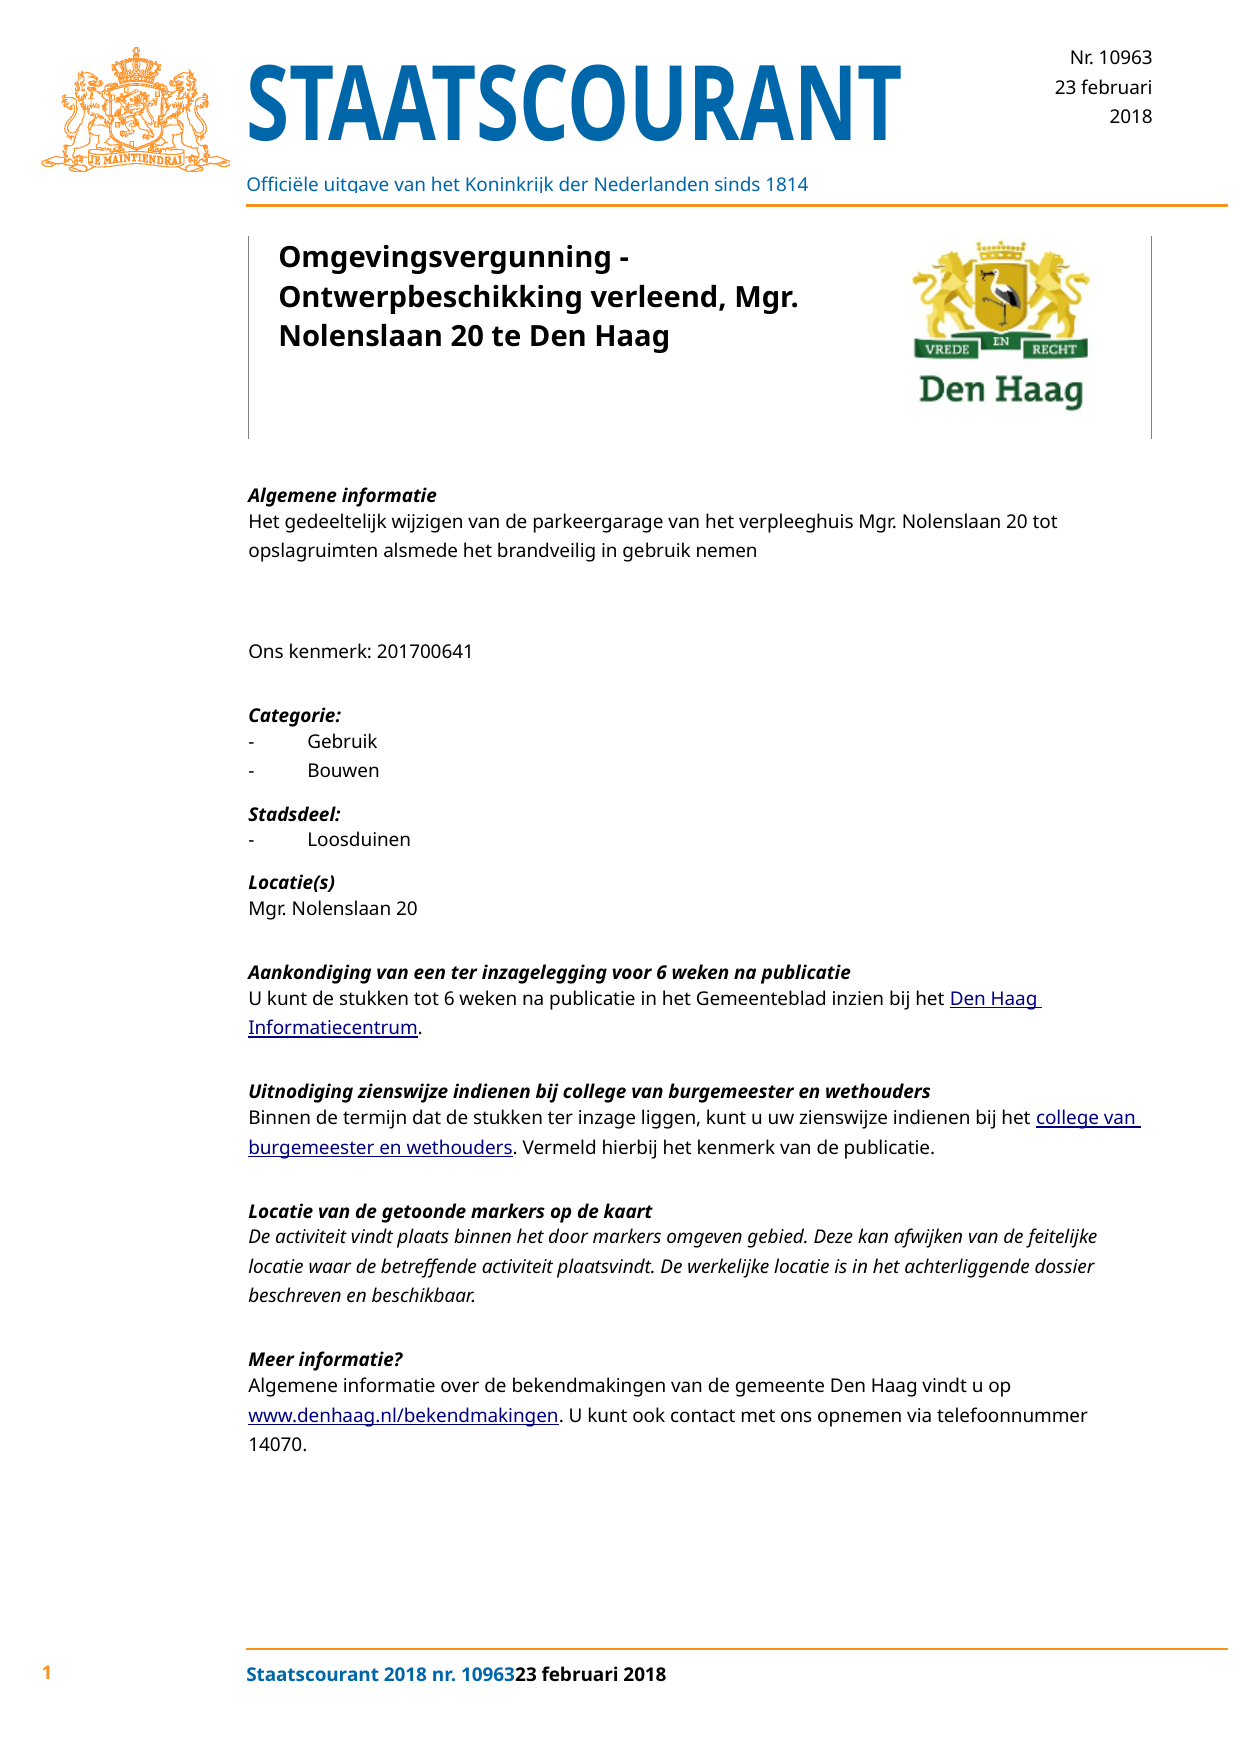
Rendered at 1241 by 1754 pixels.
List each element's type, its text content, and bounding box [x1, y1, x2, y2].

table_header [850, 236, 899, 413]
text Algemene informatie over de bekendmakingen van de gemeente Den Haag vindt u op www.denhaag.nl/bekendmakingen. U kunt ook contact met ons opnemen via telefoonnummer 14070. [248, 1372, 1152, 1457]
text Het gedeeltelijk wijzigen van de parkeergarage van het verpleeghuis Mgr. Nolenslaan 20 tot opslagruimten alsmede het brandveilig in gebruik nemen [248, 508, 1152, 563]
table_header Omgevingsvergunning - Ontwerpbeschikking verleend, Mgr. Nolenslaan 20 te Den Haag [249, 236, 850, 439]
list Bouwen [248, 758, 1152, 783]
text Meer informatie? [248, 1347, 1152, 1372]
text De activiteit vindt plaats binnen het door markers omgeven gebied. Deze kan afwijken van de feitelijke locatie waar de betreffende activiteit plaatsvindt. De werkelijke locatie is in het achterliggende dossier beschreven en beschikbaar. [248, 1223, 1152, 1308]
list Gebruik [248, 728, 1152, 754]
text Uitnodiging zienswijze indienen bij college van burgemeester en wethouders [248, 1078, 1152, 1104]
text Categorie: [248, 702, 1152, 728]
text Stadsdeel: [248, 801, 1152, 826]
table_header [850, 414, 1151, 439]
text Ons kenmerk: 201700641 [248, 638, 1152, 664]
picture [899, 236, 1103, 414]
text Locatie van de getoonde markers op de kaart [248, 1198, 1152, 1223]
text Locatie(s) [248, 869, 1152, 895]
text U kunt de stukken tot 6 weken na publicatie in het Gemeenteblad inzien bij het Den Haag Informatiecentrum. [248, 985, 1152, 1040]
text Binnen de termijn dat de stukken ter inzage liggen, kunt u uw zienswijze indienen bij het college van burgemeester en wethouders. Vermeld hierbij het kenmerk van de publicatie. [248, 1104, 1152, 1159]
picture [41, 47, 231, 172]
text Aankondiging van een ter inzagelegging voor 6 weken na publicatie [248, 959, 1152, 985]
text Mgr. Nolenslaan 20 [248, 895, 1152, 921]
table_header [1103, 236, 1151, 413]
text Algemene informatie [248, 482, 1152, 508]
list Loosduinen [248, 826, 1152, 852]
